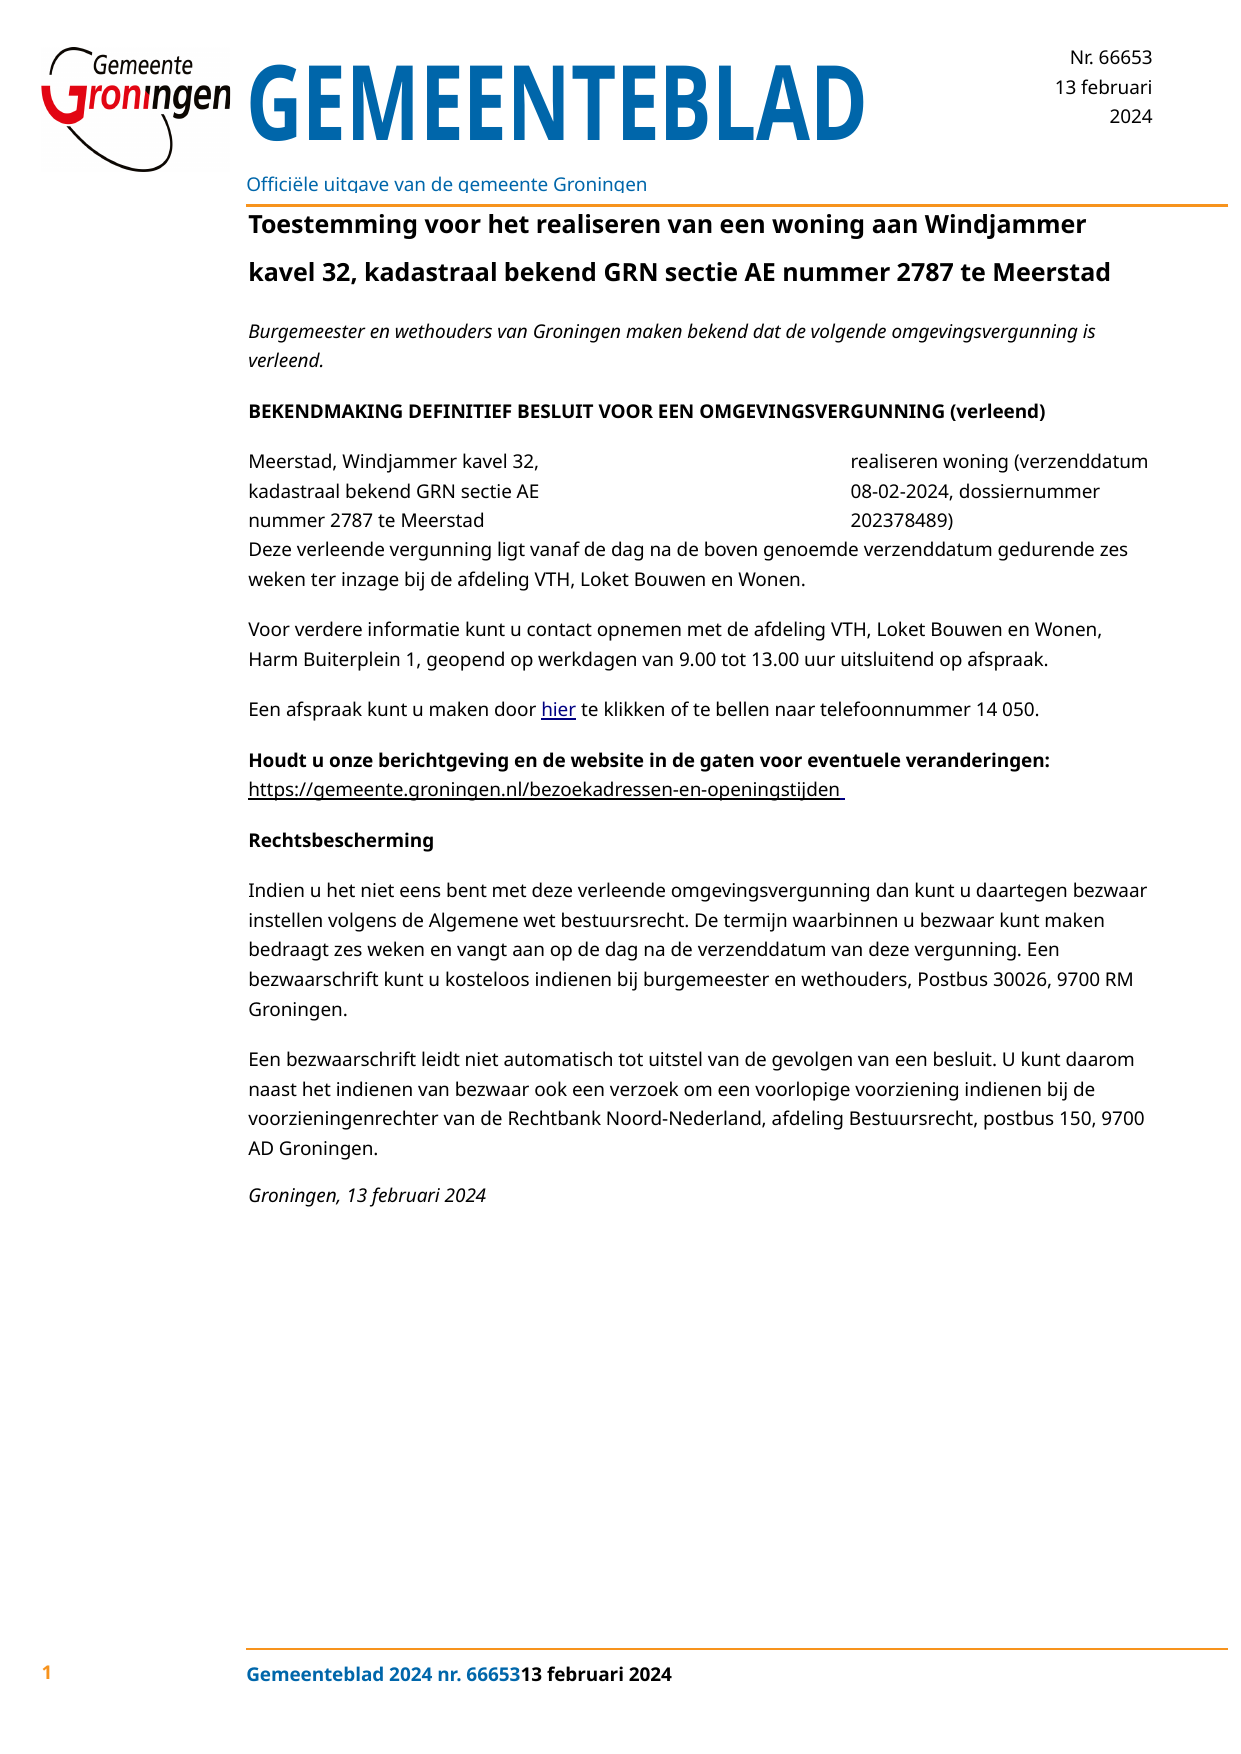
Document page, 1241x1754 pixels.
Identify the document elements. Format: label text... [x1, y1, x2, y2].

text Een afspraak kunt u maken door hier te klikken of te bellen naar telefoonnummer 14 050. [248, 697, 1152, 722]
table_header Meerstad, Windjammer kavel 32, kadastraal bekend GRN sectie AE nummer 2787 te Meerstad [248, 449, 549, 533]
table_header realiseren woning (verzenddatum 08-02-2024, dossiernummer 202378489) [850, 449, 1152, 533]
text Deze verleende vergunning ligt vanaf de dag na de boven genoemde verzenddatum gedurende zes weken ter inzage bij de afdeling VTH, Loket Bouwen en Wonen. [248, 537, 1152, 592]
text Groningen, 13 februari 2024 [248, 1183, 1152, 1208]
text Rechtsbescherming [248, 827, 1152, 853]
text Houdt u onze berichtgeving en de website in de gaten voor eventuele veranderingen: https://gemeente.groningen.nl/bezoekadressen-en-openingstijden [248, 747, 1152, 802]
text Toestemming voor het realiseren van een woning aan Windjammer kavel 32, kadastraal bekend GRN sectie AE nummer 2787 te Meerstad [248, 207, 1152, 288]
picture [41, 47, 231, 172]
text Burgemeester en wethouders van Groningen maken bekend dat de volgende omgevingsvergunning is verleend. [248, 318, 1152, 373]
text BEKENDMAKING DEFINITIEF BESLUIT VOOR EEN OMGEVINGSVERGUNNING (verleend) [248, 398, 1152, 424]
text Voor verdere informatie kunt u contact opnemen met de afdeling VTH, Loket Bouwen en Wonen, Harm Buiterplein 1, geopend op werkdagen van 9.00 tot 13.00 uur uitsluitend op afspraak. [248, 617, 1152, 672]
text Indien u het niet eens bent met deze verleende omgevingsvergunning dan kunt u daartegen bezwaar instellen volgens de Algemene wet bestuursrecht. De termijn waarbinnen u bezwaar kunt maken bedraagt zes weken en vangt aan op de dag na de verzenddatum van deze vergunning. Een bezwaarschrift kunt u kosteloos indienen bij burgemeester en wethouders, Postbus 30026, 9700 RM Groningen. [248, 877, 1152, 1021]
text Een bezwaarschrift leidt niet automatisch tot uitstel van de gevolgen van een besluit. U kunt daarom naast het indienen van bezwaar ook een verzoek om een voorlopige voorziening indienen bij de voorzieningenrechter van de Rechtbank Noord-Nederland, afdeling Bestuursrecht, postbus 150, 9700 AD Groningen. [248, 1046, 1152, 1161]
table_header [549, 449, 850, 533]
